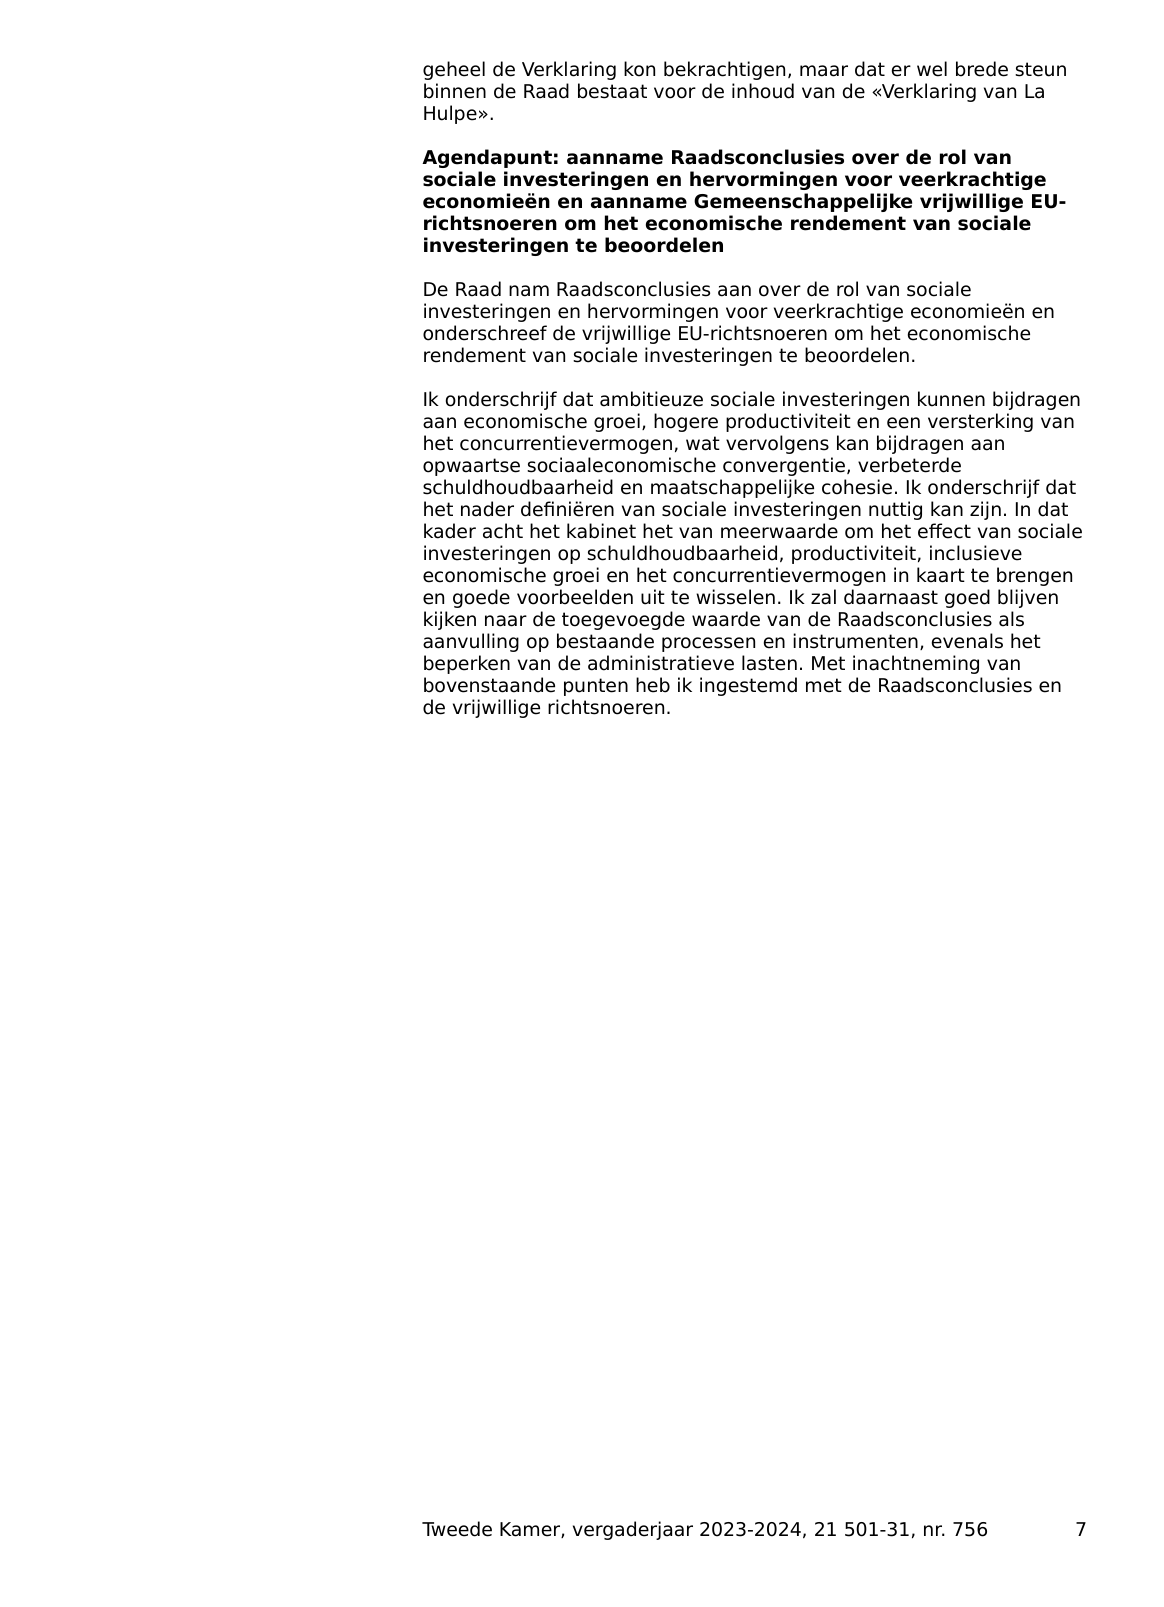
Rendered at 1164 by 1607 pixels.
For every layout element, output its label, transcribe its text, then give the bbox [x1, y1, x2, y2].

text Ik onderschrijf dat ambitieuze sociale investeringen kunnen bijdragen aan economische groei, hogere productiviteit en een versterking van het concurrentievermogen, wat vervolgens kan bijdragen aan opwaartse sociaaleconomische convergentie, verbeterde schuldhoudbaarheid en maatschappelijke cohesie. Ik onderschrijf dat het nader definiëren van sociale investeringen nuttig kan zijn. In dat kader acht het kabinet het van meerwaarde om het effect van sociale investeringen op schuldhoudbaarheid, productiviteit, inclusieve economische groei en het concurrentievermogen in kaart te brengen en goede voorbeelden uit te wisselen. Ik zal daarnaast goed blijven kijken naar de toegevoegde waarde van de Raadsconclusies als aanvulling op bestaande processen en instrumenten, evenals het beperken van de administratieve lasten. Met inachtneming van bovenstaande punten heb ik ingestemd met de Raadsconclusies en de vrijwillige richtsnoeren. [422, 389, 1087, 719]
subtitle Agendapunt: aanname Raadsconclusies over de rol van sociale investeringen en hervormingen voor veerkrachtige economieën en aanname Gemeenschappelijke vrijwillige EU-richtsnoeren om het economische rendement van sociale investeringen te beoordelen [422, 147, 1087, 257]
text geheel de Verklaring kon bekrachtigen, maar dat er wel brede steun binnen de Raad bestaat voor de inhoud van de «Verklaring van La Hulpe». [422, 59, 1087, 125]
text De Raad nam Raadsconclusies aan over de rol van sociale investeringen en hervormingen voor veerkrachtige economieën en onderschreef de vrijwillige EU-richtsnoeren om het economische rendement van sociale investeringen te beoordelen. [422, 279, 1087, 367]
